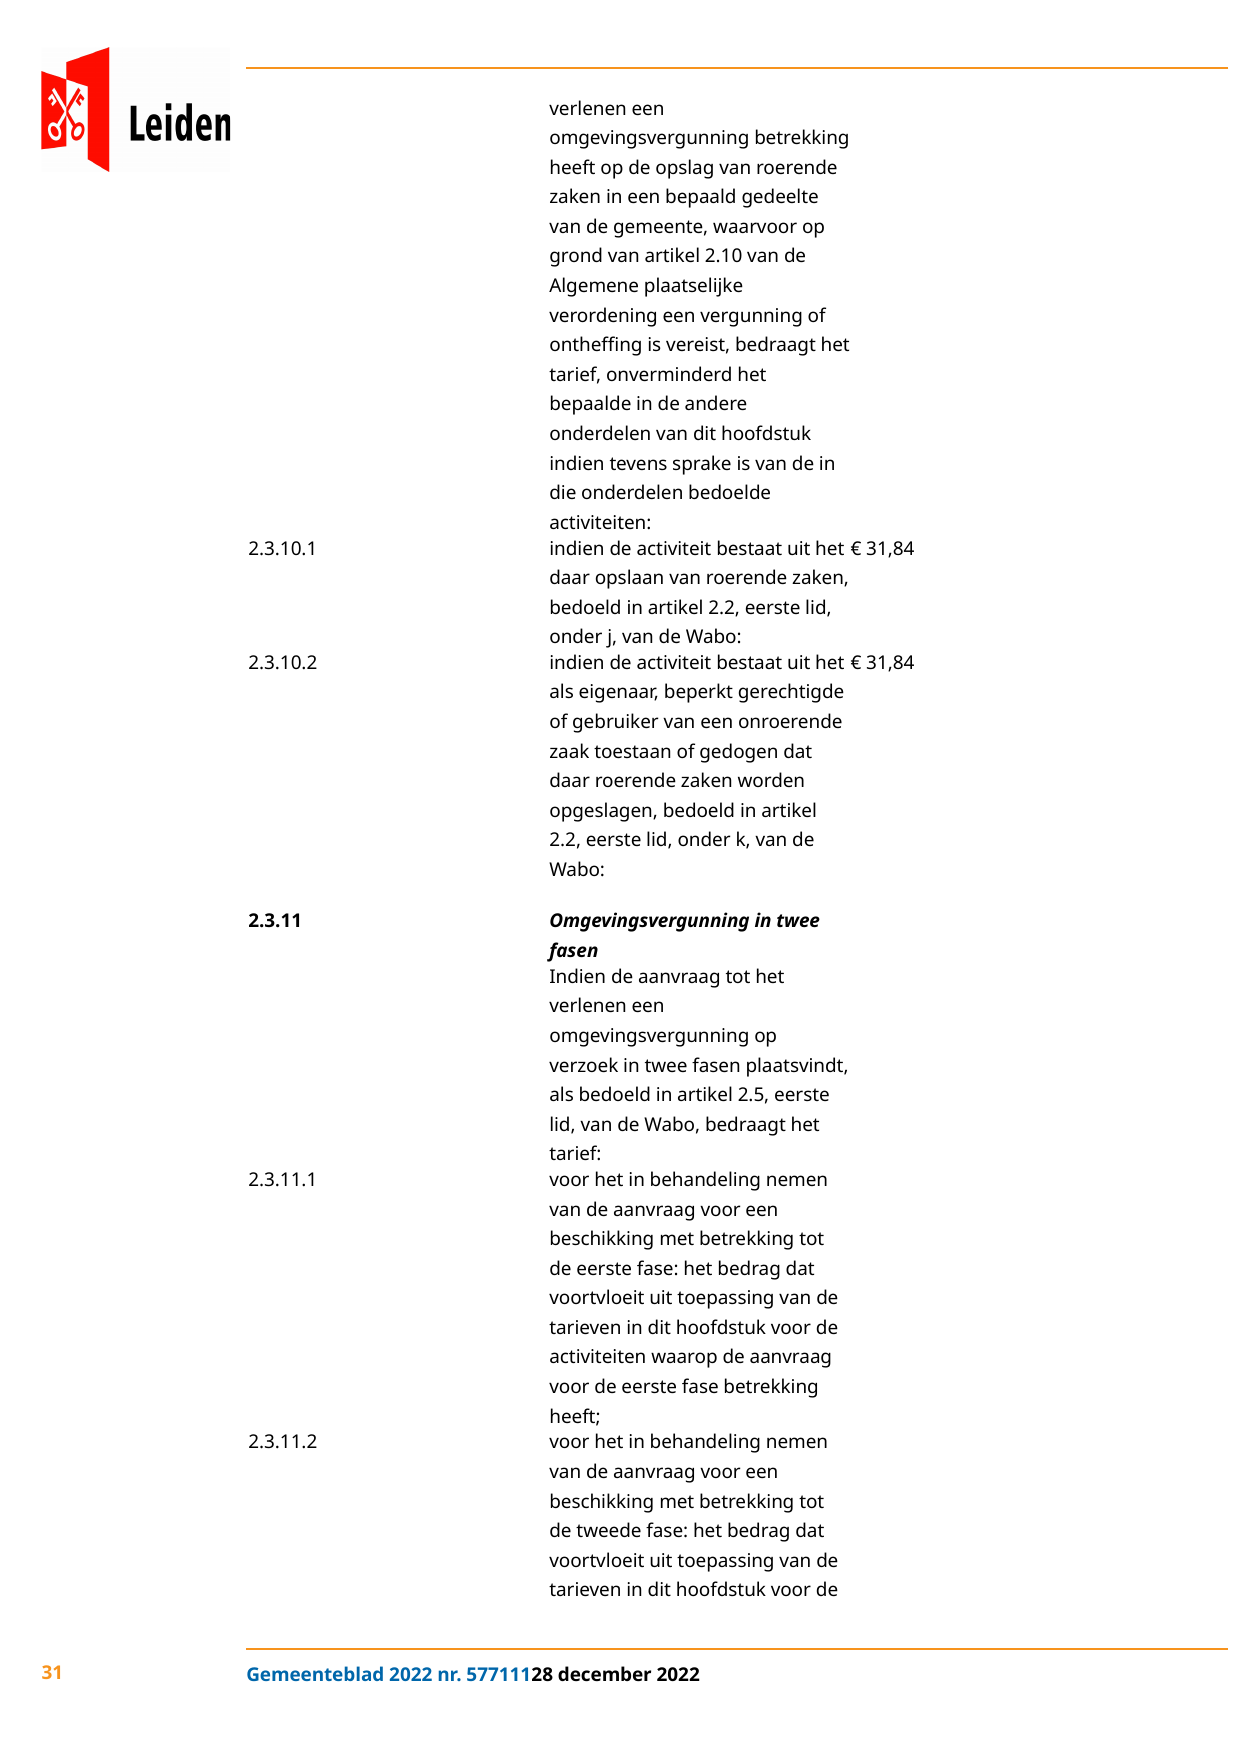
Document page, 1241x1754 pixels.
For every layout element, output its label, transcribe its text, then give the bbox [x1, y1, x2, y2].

table_cell verlenen een omgevingsvergunning betrekking heeft op de opslag van roerende zaken in een bepaald gedeelte van de gemeente, waarvoor op grond van artikel 2.10 van de Algemene plaatselijke verordening een vergunning of ontheffing is vereist, bedraagt het tarief, onverminderd het bepaalde in de andere onderdelen van dit hoofdstuk indien tevens sprake is van de in die onderdelen bedoelde activiteiten: [549, 95, 850, 535]
table_cell indien de activiteit bestaat uit het daar opslaan van roerende zaken, bedoeld in artikel 2.2, eerste lid, onder j, van de Wabo: [549, 535, 850, 649]
table_cell [850, 1166, 1152, 1429]
table_cell 2.3.11.2 [248, 1429, 549, 1602]
table_cell [248, 95, 549, 535]
table_cell € 31,84 [850, 649, 1152, 882]
table_cell [850, 95, 1152, 535]
table_cell [850, 882, 1152, 908]
table_cell 2.3.11 [248, 908, 549, 963]
table_cell [850, 963, 1152, 1166]
table_cell indien de activiteit bestaat uit het als eigenaar, beperkt gerechtigde of gebruiker van een onroerende zaak toestaan of gedogen dat daar roerende zaken worden opgeslagen, bedoeld in artikel 2.2, eerste lid, onder k, van de Wabo: [549, 649, 850, 882]
table_cell [248, 882, 549, 908]
table_cell 2.3.10.1 [248, 535, 549, 649]
table_cell € 31,84 [850, 535, 1152, 649]
table_cell [850, 1429, 1152, 1602]
table_cell [850, 908, 1152, 963]
table_cell [248, 963, 549, 1166]
table_cell Omgevingsvergunning in twee fasen [549, 908, 850, 963]
picture [41, 47, 231, 172]
table_cell voor het in behandeling nemen van de aanvraag voor een beschikking met betrekking tot de tweede fase: het bedrag dat voortvloeit uit toepassing van de tarieven in dit hoofdstuk voor de [549, 1429, 850, 1602]
table_cell voor het in behandeling nemen van de aanvraag voor een beschikking met betrekking tot de eerste fase: het bedrag dat voortvloeit uit toepassing van de tarieven in dit hoofdstuk voor de activiteiten waarop de aanvraag voor de eerste fase betrekking heeft; [549, 1166, 850, 1429]
table_cell Indien de aanvraag tot het verlenen een omgevingsvergunning op verzoek in twee fasen plaatsvindt, als bedoeld in artikel 2.5, eerste lid, van de Wabo, bedraagt het tarief: [549, 963, 850, 1166]
table_cell 2.3.10.2 [248, 649, 549, 882]
table_cell 2.3.11.1 [248, 1166, 549, 1429]
table_cell [549, 882, 850, 908]
